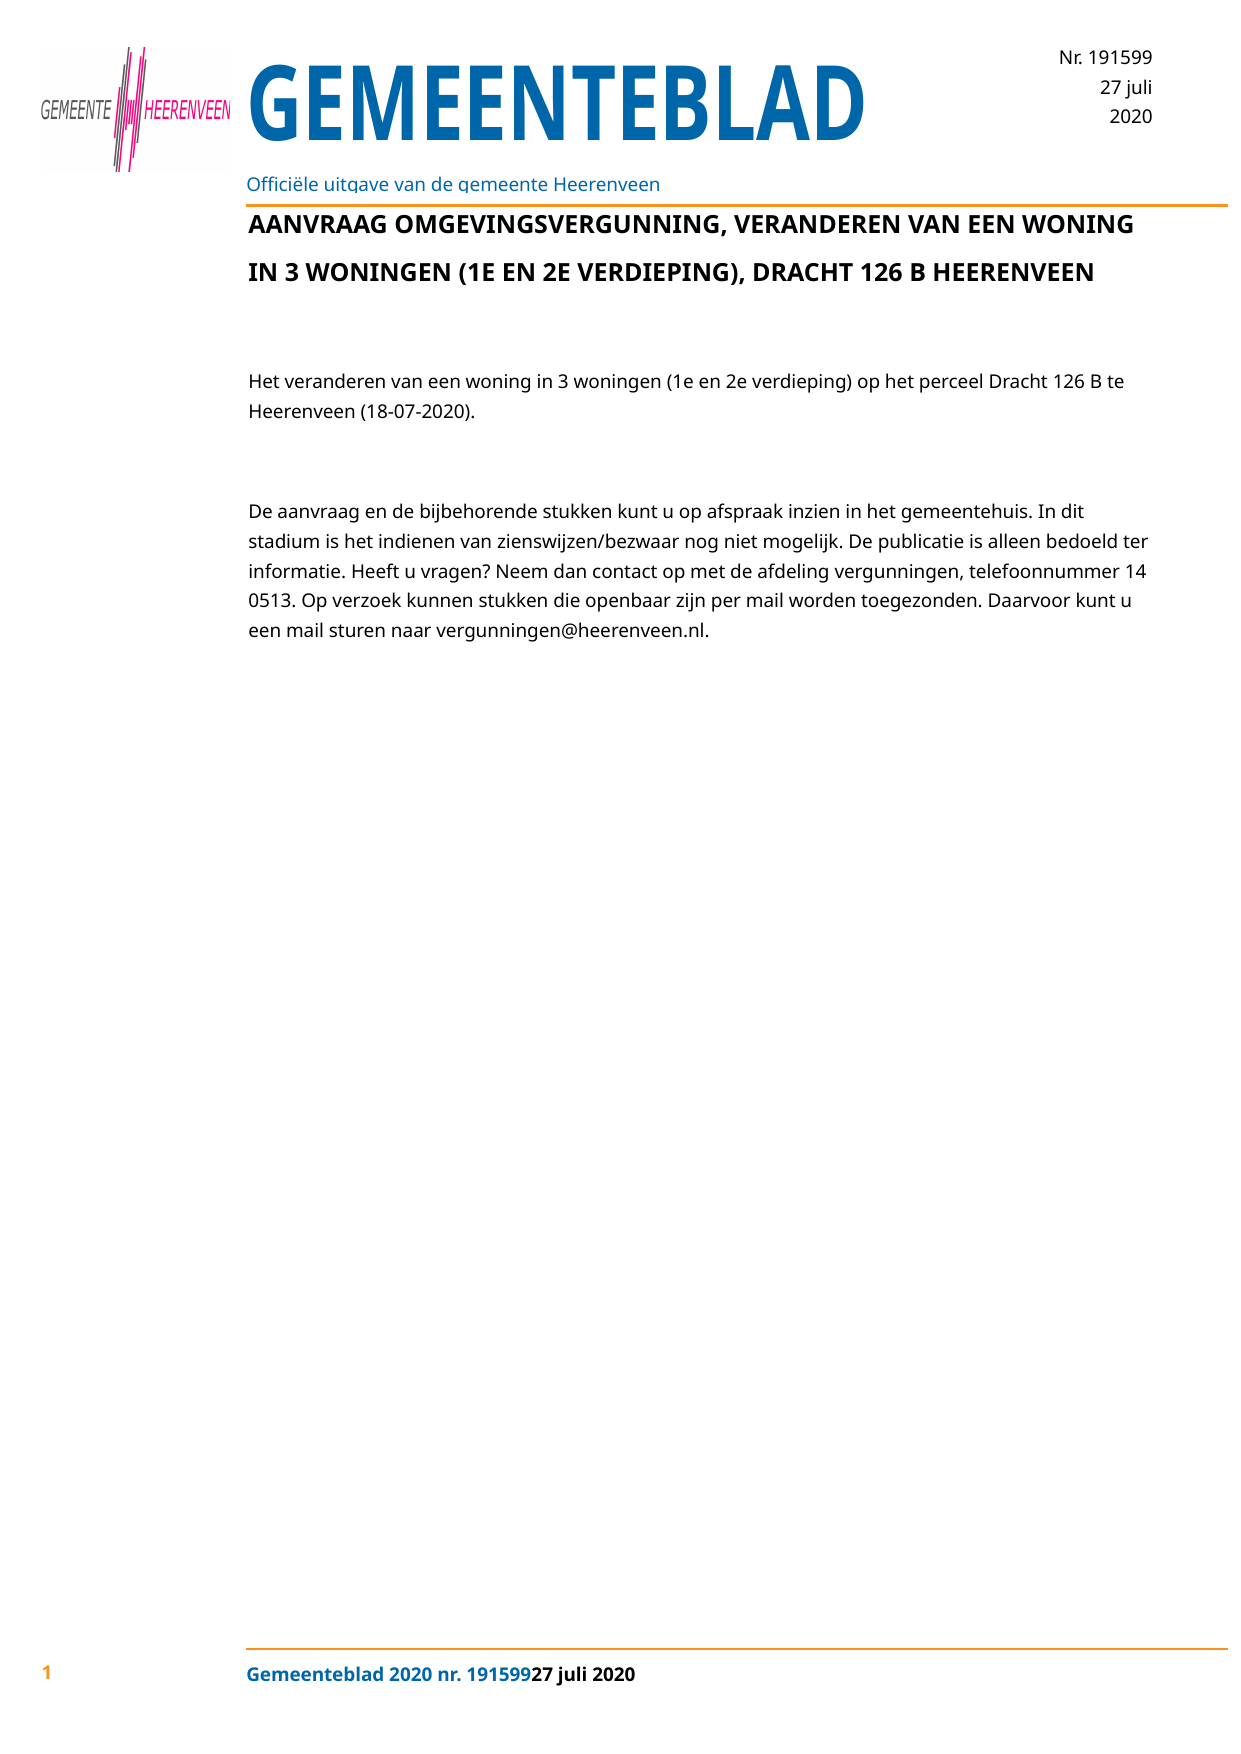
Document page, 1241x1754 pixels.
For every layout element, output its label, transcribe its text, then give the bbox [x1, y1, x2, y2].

text AANVRAAG OMGEVINGSVERGUNNING, VERANDEREN VAN EEN WONING IN 3 WONINGEN (1E EN 2E VERDIEPING), DRACHT 126 B HEERENVEEN [248, 207, 1152, 288]
text Het veranderen van een woning in 3 woningen (1e en 2e verdieping) op het perceel Dracht 126 B te Heerenveen (18-07-2020). [248, 368, 1152, 424]
text De aanvraag en de bijbehorende stukken kunt u op afspraak inzien in het gemeentehuis. In dit stadium is het indienen van zienswijzen/bezwaar nog niet mogelijk. De publicatie is alleen bedoeld ter informatie. Heeft u vragen? Neem dan contact op met de afdeling vergunningen, telefoonnummer 14 0513. Op verzoek kunnen stukken die openbaar zijn per mail worden toegezonden. Daarvoor kunt u een mail sturen naar vergunningen@heerenveen.nl. [248, 499, 1152, 643]
picture [41, 47, 231, 172]
